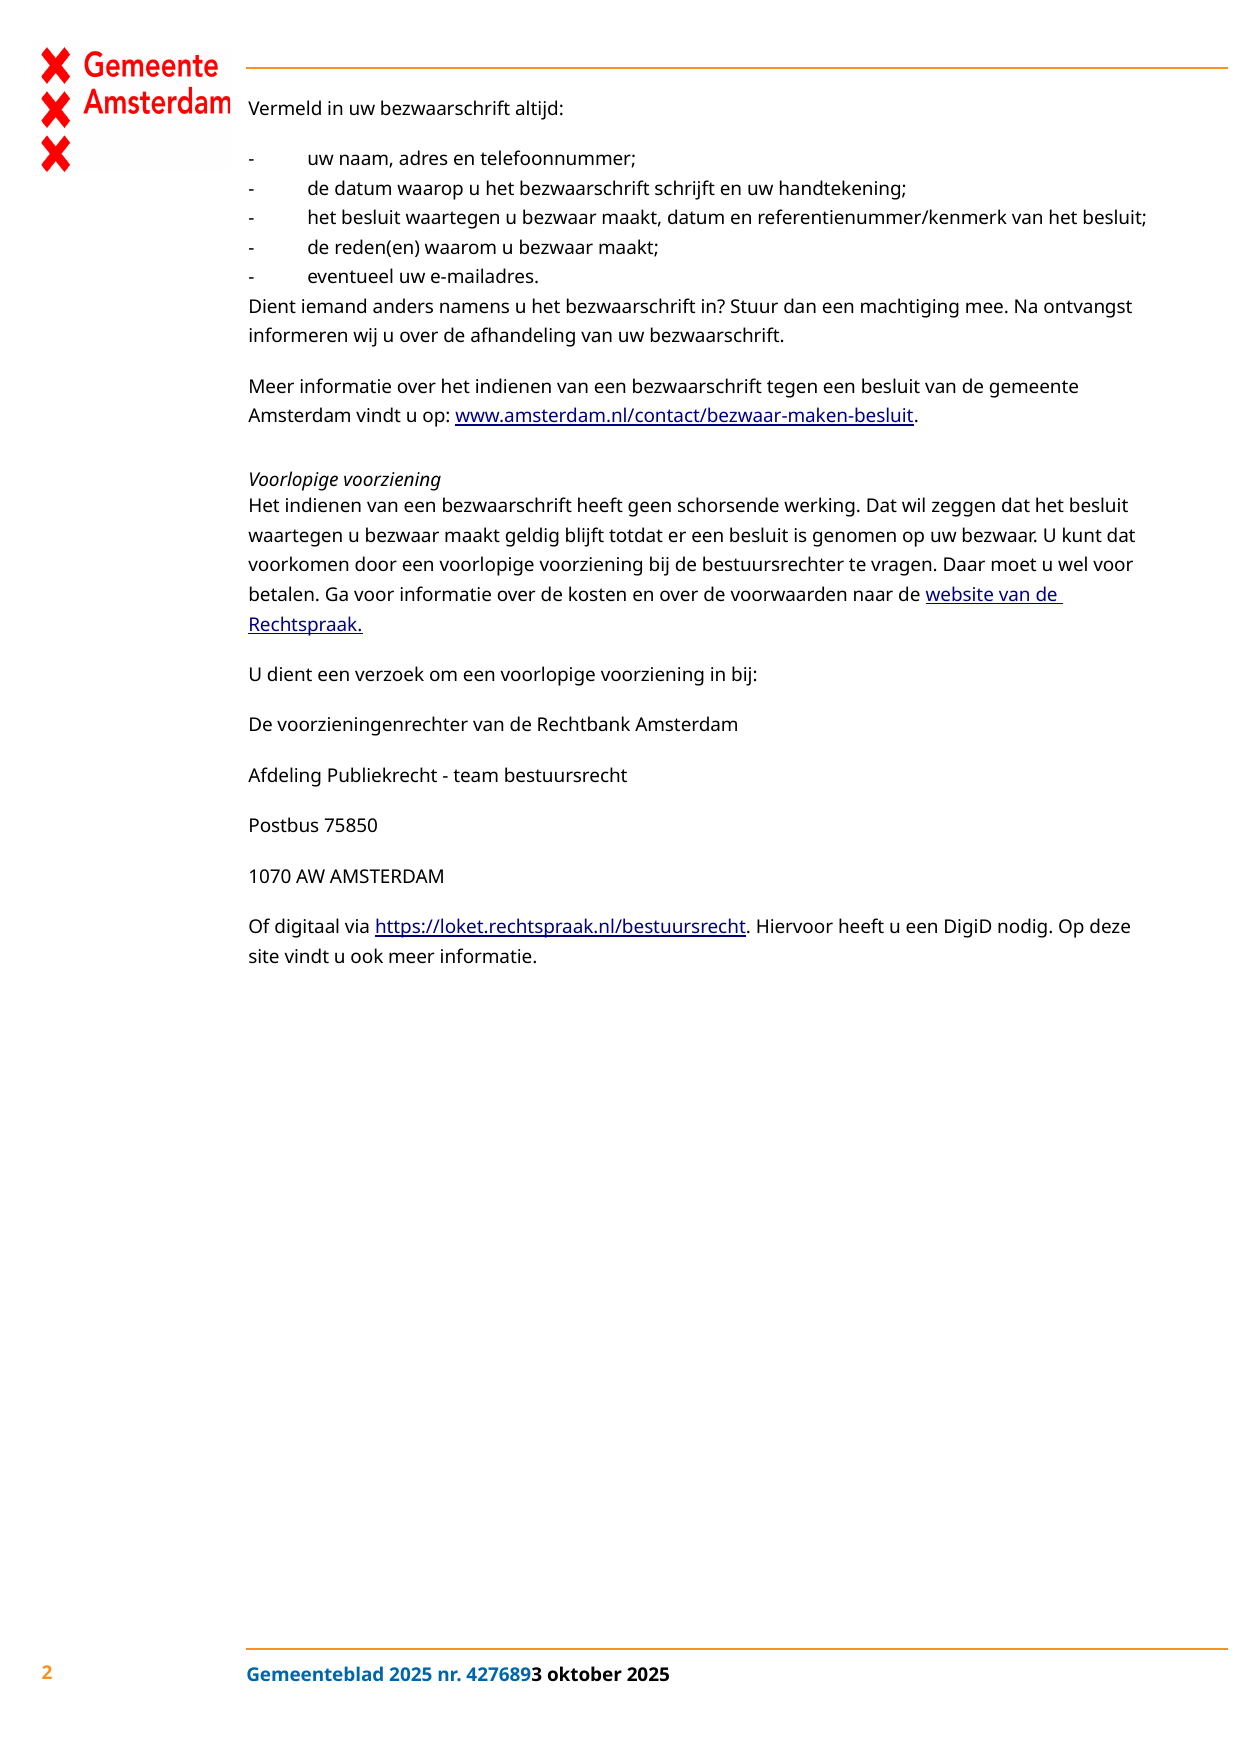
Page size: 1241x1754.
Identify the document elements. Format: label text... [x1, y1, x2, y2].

text Voorlopige voorziening [248, 467, 1152, 492]
text De voorzieningenrechter van de Rechtbank Amsterdam [248, 712, 1152, 737]
text Het indienen van een bezwaarschrift heeft geen schorsende werking. Dat wil zeggen dat het besluit waartegen u bezwaar maakt geldig blijft totdat er een besluit is genomen op uw bezwaar. U kunt dat voorkomen door een voorlopige voorziening bij de bestuursrechter te vragen. Daar moet u wel voor betalen. Ga voor informatie over de kosten en over de voorwaarden naar de website van de Rechtspraak. [248, 492, 1152, 636]
list de reden(en) waarom u bezwaar maakt; [248, 234, 1152, 260]
text U dient een verzoek om een voorlopige voorziening in bij: [248, 661, 1152, 687]
text Of digitaal via https://loket.rechtspraak.nl/bestuursrecht. Hiervoor heeft u een DigiD nodig. Op deze site vindt u ook meer informatie. [248, 913, 1152, 968]
text Vermeld in uw bezwaarschrift altijd: [248, 95, 1152, 121]
list uw naam, adres en telefoonnummer; [248, 145, 1152, 171]
text Meer informatie over het indienen van een bezwaarschrift tegen een besluit van de gemeente Amsterdam vindt u op: www.amsterdam.nl/contact/bezwaar-maken-besluit. [248, 373, 1152, 428]
list de datum waarop u het bezwaarschrift schrijft en uw handtekening; [248, 175, 1152, 201]
text Dient iemand anders namens u het bezwaarschrift in? Stuur dan een machtiging mee. Na ontvangst informeren wij u over de afhandeling van uw bezwaarschrift. [248, 293, 1152, 348]
text Postbus 75850 [248, 812, 1152, 838]
text Afdeling Publiekrecht - team bestuursrecht [248, 762, 1152, 788]
list het besluit waartegen u bezwaar maakt, datum en referentienummer/kenmerk van het besluit; [248, 204, 1152, 230]
picture [41, 47, 231, 172]
list eventueel uw e-mailadres. [248, 263, 1152, 289]
text 1070 AW AMSTERDAM [248, 863, 1152, 888]
